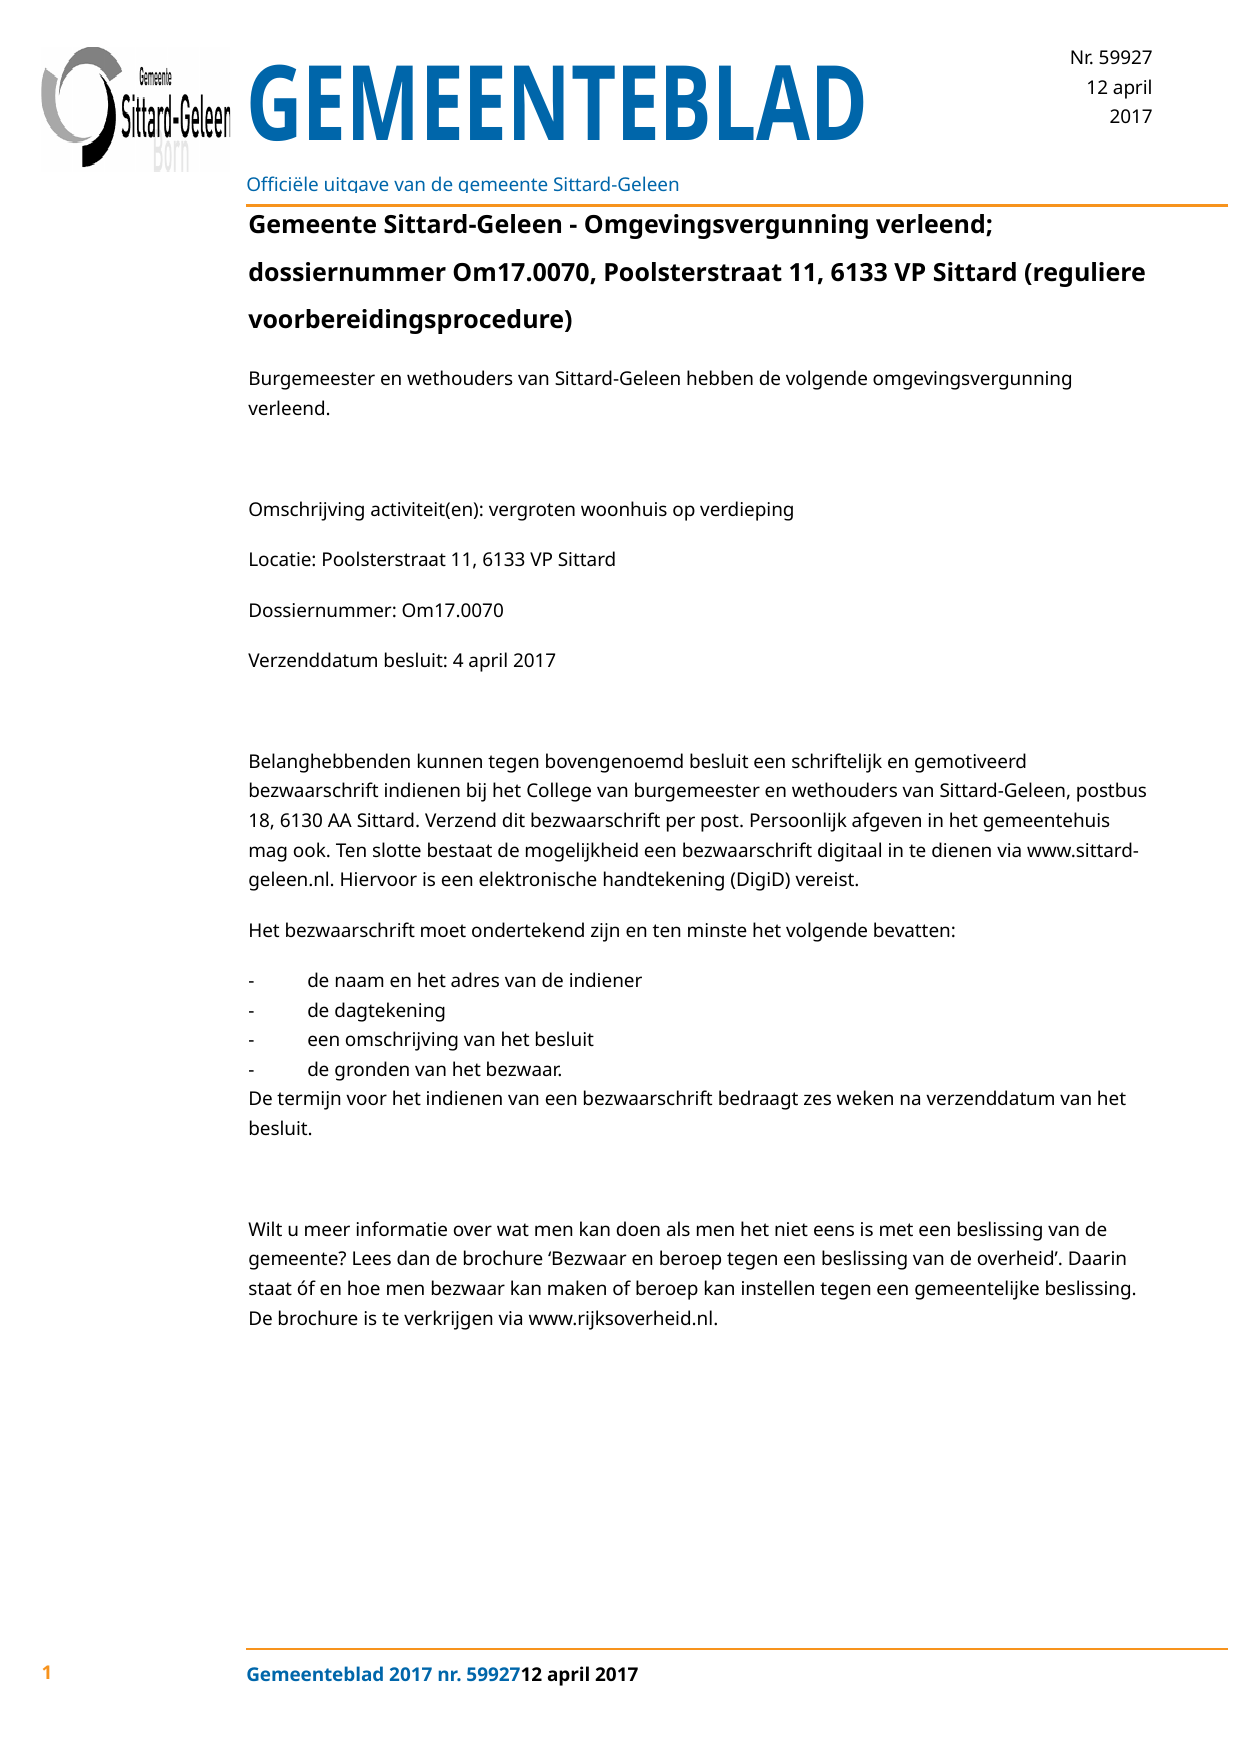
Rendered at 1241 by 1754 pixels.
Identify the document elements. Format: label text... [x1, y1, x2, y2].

list de dagtekening [248, 997, 1152, 1022]
text Belanghebbenden kunnen tegen bovengenoemd besluit een schriftelijk en gemotiveerd bezwaarschrift indienen bij het College van burgemeester en wethouders van Sittard-Geleen, postbus 18, 6130 AA Sittard. Verzend dit bezwaarschrift per post. Persoonlijk afgeven in het gemeentehuis mag ook. Ten slotte bestaat de mogelijkheid een bezwaarschrift digitaal in te dienen via www.sittard-geleen.nl. Hiervoor is een elektronische handtekening (DigiD) vereist. [248, 748, 1152, 892]
text Locatie: Poolsterstraat 11, 6133 VP Sittard [248, 546, 1152, 572]
text Burgemeester en wethouders van Sittard-Geleen hebben de volgende omgevingsvergunning verleend. [248, 366, 1152, 421]
text Verzenddatum besluit: 4 april 2017 [248, 647, 1152, 673]
picture [41, 47, 231, 172]
text Wilt u meer informatie over wat men kan doen als men het niet eens is met een beslissing van de gemeente? Lees dan de brochure ‘Bezwaar en beroep tegen een beslissing van de overheid’. Daarin staat óf en hoe men bezwaar kan maken of beroep kan instellen tegen een gemeentelijke beslissing. De brochure is te verkrijgen via www.rijksoverheid.nl. [248, 1216, 1152, 1330]
text Dossiernummer: Om17.0070 [248, 597, 1152, 622]
text Het bezwaarschrift moet ondertekend zijn en ten minste het volgende bevatten: [248, 917, 1152, 942]
list de naam en het adres van de indiener [248, 967, 1152, 993]
list een omschrijving van het besluit [248, 1026, 1152, 1052]
list de gronden van het bezwaar. [248, 1056, 1152, 1082]
text De termijn voor het indienen van een bezwaarschrift bedraagt zes weken na verzenddatum van het besluit. [248, 1086, 1152, 1141]
text Gemeente Sittard-Geleen - Omgevingsvergunning verleend; dossiernummer Om17.0070, Poolsterstraat 11, 6133 VP Sittard (reguliere voorbereidingsprocedure) [248, 207, 1152, 336]
text Omschrijving activiteit(en): vergroten woonhuis op verdieping [248, 496, 1152, 522]
